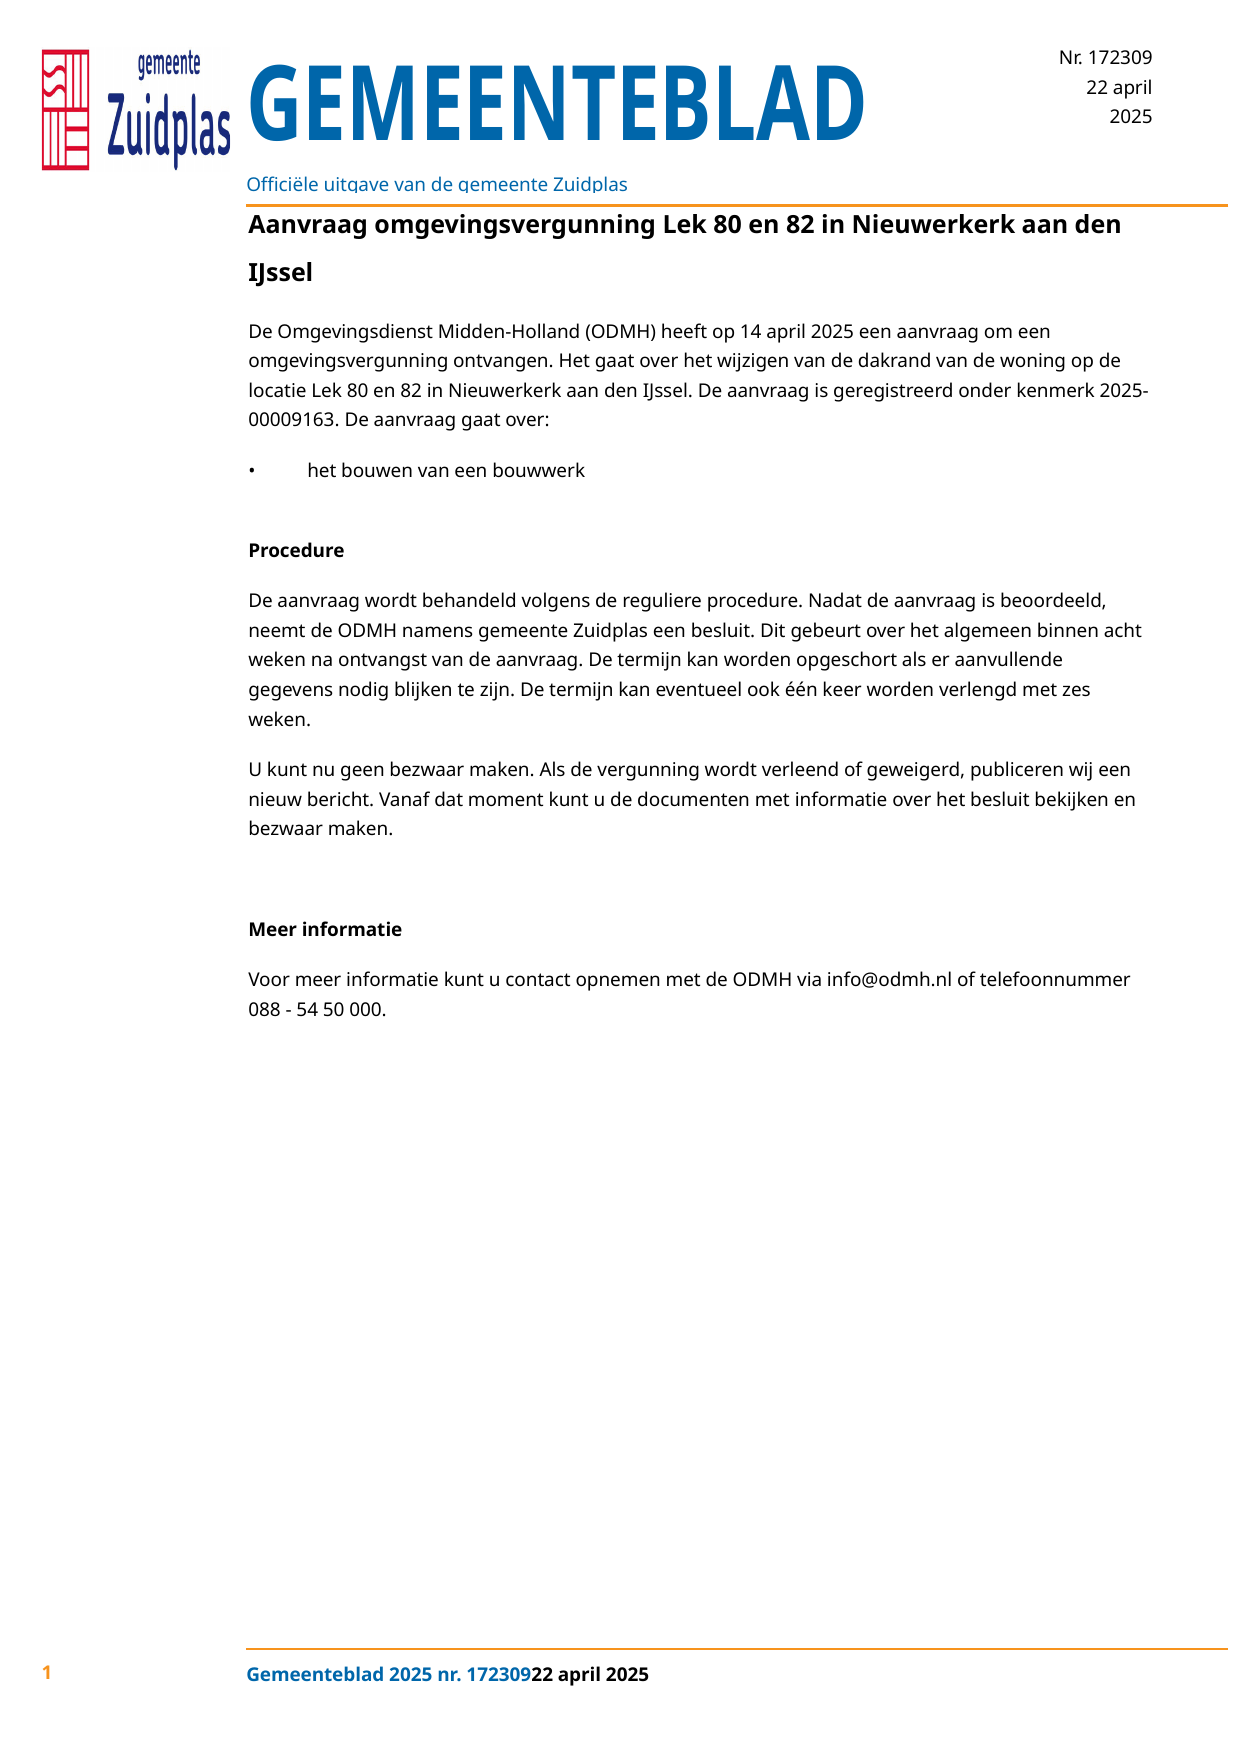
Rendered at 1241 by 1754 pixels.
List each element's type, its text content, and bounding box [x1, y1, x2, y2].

text De Omgevingsdienst Midden-Holland (ODMH) heeft op 14 april 2025 een aanvraag om een omgevingsvergunning ontvangen. Het gaat over het wijzigen van de dakrand van de woning op de locatie Lek 80 en 82 in Nieuwerkerk aan den IJssel. De aanvraag is geregistreerd onder kenmerk 2025-00009163. De aanvraag gaat over: [248, 318, 1152, 432]
picture [41, 47, 231, 172]
list het bouwen van een bouwwerk [248, 457, 1152, 483]
text U kunt nu geen bezwaar maken. Als de vergunning wordt verleend of geweigerd, publiceren wij een nieuw bericht. Vanaf dat moment kunt u de documenten met informatie over het besluit bekijken en bezwaar maken. [248, 756, 1152, 841]
text Aanvraag omgevingsvergunning Lek 80 en 82 in Nieuwerkerk aan den IJssel [248, 207, 1152, 288]
text De aanvraag wordt behandeld volgens de reguliere procedure. Nadat de aanvraag is beoordeeld, neemt de ODMH namens gemeente Zuidplas een besluit. Dit gebeurt over het algemeen binnen acht weken na ontvangst van de aanvraag. De termijn kan worden opgeschort als er aanvullende gegevens nodig blijken te zijn. De termijn kan eventueel ook één keer worden verlengd met zes weken. [248, 587, 1152, 732]
text Voor meer informatie kunt u contact opnemen met de ODMH via info@odmh.nl of telefoonnummer 088 - 54 50 000. [248, 967, 1152, 1022]
text Procedure [248, 537, 1152, 563]
text Meer informatie [248, 916, 1152, 942]
